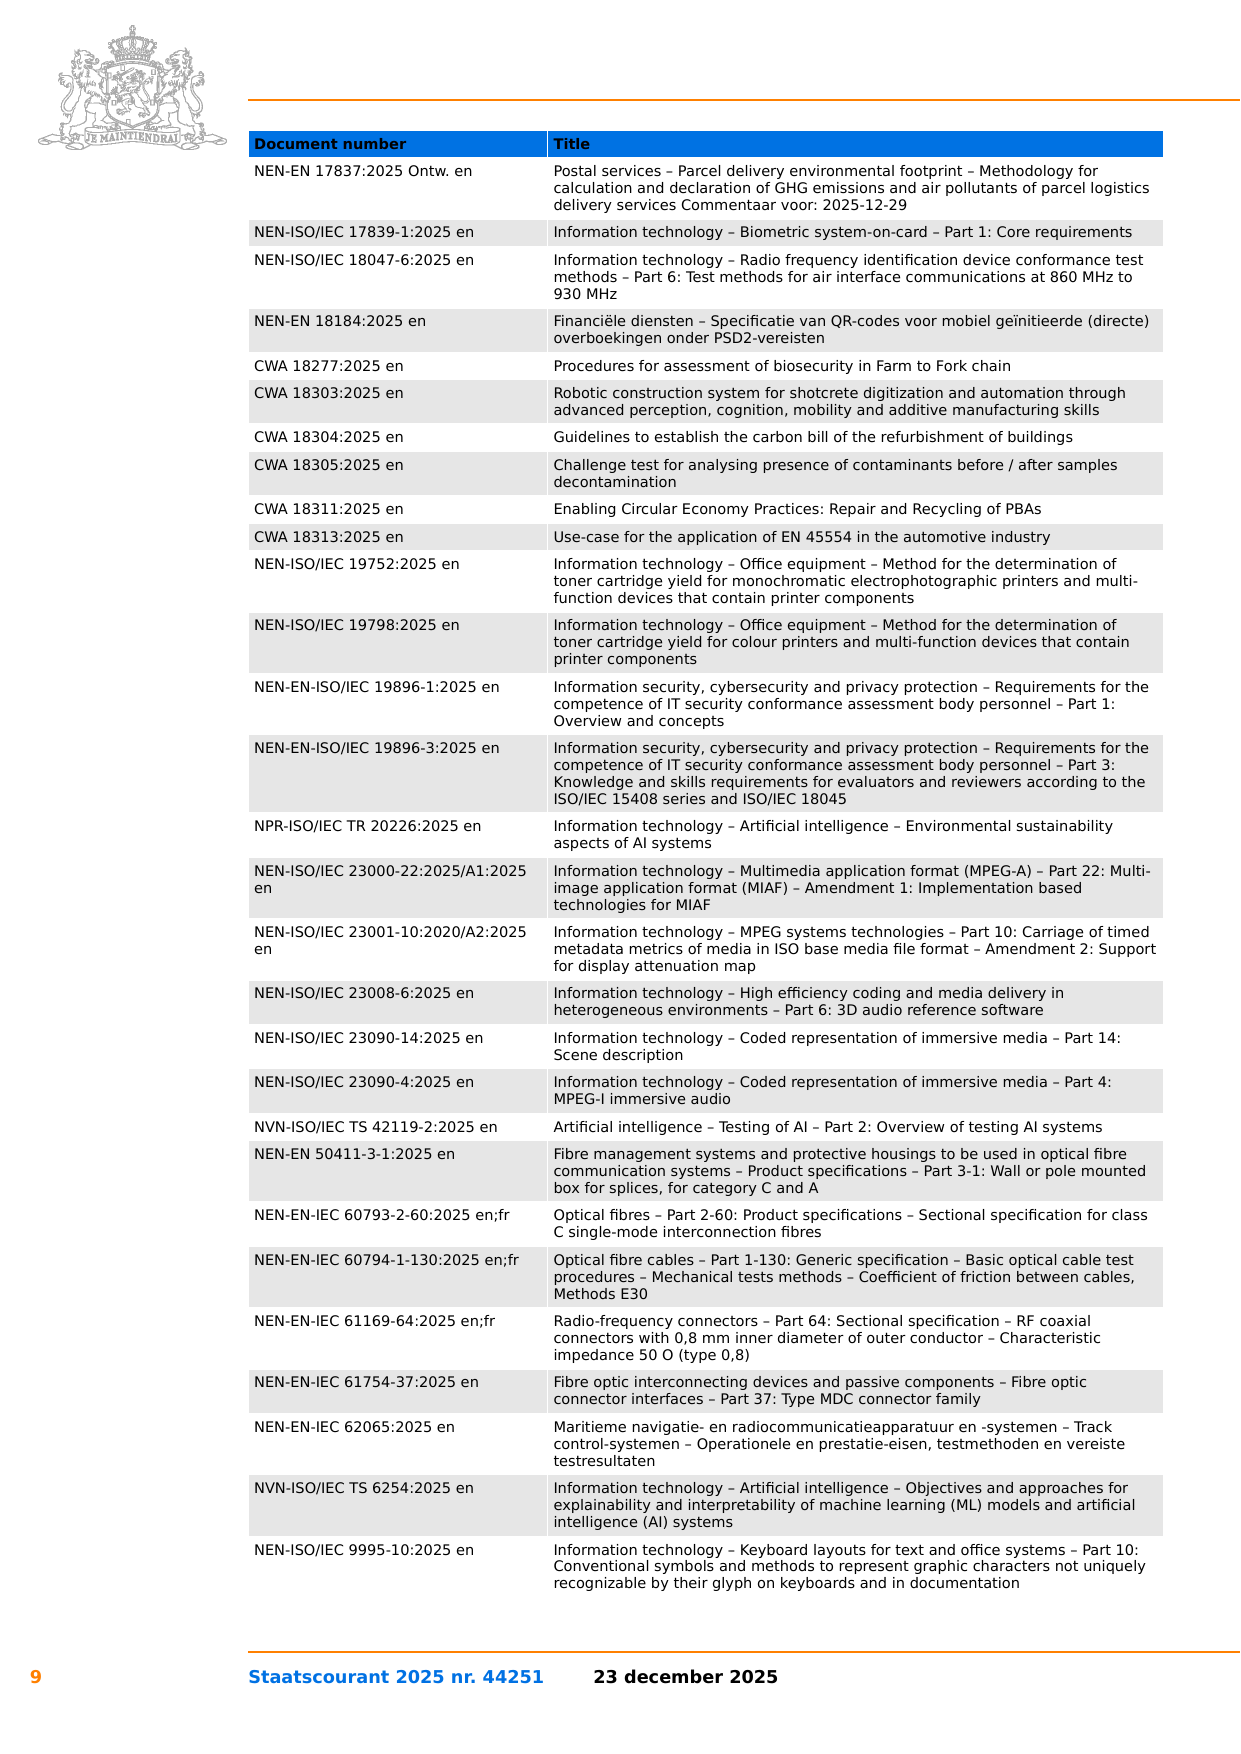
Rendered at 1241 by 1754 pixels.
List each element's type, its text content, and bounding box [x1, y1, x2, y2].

table_cell NEN-EN-ISO/IEC 19896-3:2025 en [249, 735, 547, 812]
table_cell NEN-EN 17837:2025 Ontw. en [249, 158, 547, 219]
table_cell NEN-ISO/IEC 23000-22:2025/A1:2025 en [249, 858, 547, 918]
table_cell Procedures for assessment of biosecurity in Farm to Fork chain [548, 353, 1163, 379]
table_cell Information security, cybersecurity and privacy protection – Requirements for the competence of IT security conformance assessment body personnel – Part 1: Overview and concepts [548, 674, 1163, 734]
picture [38, 25, 227, 150]
table_cell NEN-EN-IEC 61754-37:2025 en [249, 1370, 547, 1413]
table_cell Radio-frequency connectors – Part 64: Sectional specification – RF coaxial connectors with 0,8 mm inner diameter of outer conductor – Characteristic impedance 50 O (type 0,8) [548, 1308, 1163, 1368]
table_cell NEN-ISO/IEC 9995-10:2025 en [249, 1537, 547, 1597]
table_cell NEN-EN 18184:2025 en [249, 309, 547, 352]
table_cell Information technology – MPEG systems technologies – Part 10: Carriage of timed metadata metrics of media in ISO base media file format – Amendment 2: Support for display attenuation map [548, 919, 1163, 979]
table_cell Information technology – Radio frequency identification device conformance test methods – Part 6: Test methods for air interface communications at 860 MHz to 930 MHz [548, 247, 1163, 307]
table_cell Information technology – Artificial intelligence – Environmental sustainability aspects of AI systems [548, 814, 1163, 857]
table_cell Information technology – Biometric system-on-card – Part 1: Core requirements [548, 220, 1163, 246]
table_cell NEN-EN 50411-3-1:2025 en [249, 1141, 547, 1201]
table_cell Optical fibres – Part 2-60: Product specifications – Sectional specification for class C single-mode interconnection fibres [548, 1203, 1163, 1246]
table_cell NEN-ISO/IEC 23001-10:2020/A2:2025 en [249, 919, 547, 979]
table_cell Challenge test for analysing presence of contaminants before / after samples decontamination [548, 452, 1163, 495]
table_cell NEN-EN-IEC 60793-2-60:2025 en;fr [249, 1203, 547, 1246]
table_cell NEN-ISO/IEC 19798:2025 en [249, 613, 547, 673]
table_cell Information technology – Coded representation of immersive media – Part 4: MPEG-I immersive audio [548, 1069, 1163, 1113]
table_cell NPR-ISO/IEC TR 20226:2025 en [249, 814, 547, 857]
table_cell Guidelines to establish the carbon bill of the refurbishment of buildings [548, 425, 1163, 451]
table_cell NEN-ISO/IEC 23090-14:2025 en [249, 1025, 547, 1068]
table_cell CWA 18303:2025 en [249, 380, 547, 423]
table_cell NEN-EN-IEC 62065:2025 en [249, 1414, 547, 1474]
table_cell Information technology – Office equipment – Method for the determination of toner cartridge yield for colour printers and multi-function devices that contain printer components [548, 613, 1163, 673]
table_cell Information technology – Office equipment – Method for the determination of toner cartridge yield for monochromatic electrophotographic printers and multi-function devices that contain printer components [548, 551, 1163, 611]
table_cell Information technology – Coded representation of immersive media – Part 14: Scene description [548, 1025, 1163, 1068]
table_cell CWA 18313:2025 en [249, 524, 547, 550]
table_cell NVN-ISO/IEC TS 42119-2:2025 en [249, 1114, 547, 1140]
table_cell Information technology – Keyboard layouts for text and office systems – Part 10: Conventional symbols and methods to represent graphic characters not uniquely recognizable by their glyph on keyboards and in documentation [548, 1537, 1163, 1597]
table_cell CWA 18304:2025 en [249, 425, 547, 451]
table_cell Robotic construction system for shotcrete digitization and automation through advanced perception, cognition, mobility and additive manufacturing skills [548, 380, 1163, 423]
table_cell Maritieme navigatie- en radiocommunicatieapparatuur en -systemen – Track control-systemen – Operationele en prestatie-eisen, testmethoden en vereiste testresultaten [548, 1414, 1163, 1474]
table_cell CWA 18305:2025 en [249, 452, 547, 495]
table_cell NEN-ISO/IEC 19752:2025 en [249, 551, 547, 611]
table_cell Artificial intelligence – Testing of AI – Part 2: Overview of testing AI systems [548, 1114, 1163, 1140]
table_cell Optical fibre cables – Part 1-130: Generic specification – Basic optical cable test procedures – Mechanical tests methods – Coefficient of friction between cables, Methods E30 [548, 1247, 1163, 1307]
table_cell NEN-EN-IEC 60794-1-130:2025 en;fr [249, 1247, 547, 1307]
table_cell Information technology – High efficiency coding and media delivery in heterogeneous environments – Part 6: 3D audio reference software [548, 981, 1163, 1024]
table_cell Enabling Circular Economy Practices: Repair and Recycling of PBAs [548, 496, 1163, 523]
table_cell Use-case for the application of EN 45554 in the automotive industry [548, 524, 1163, 550]
table_cell CWA 18277:2025 en [249, 353, 547, 379]
table_cell CWA 18311:2025 en [249, 496, 547, 523]
table_cell NEN-EN-ISO/IEC 19896-1:2025 en [249, 674, 547, 734]
table_header Document number [249, 131, 547, 157]
table_cell Fibre optic interconnecting devices and passive components – Fibre optic connector interfaces – Part 37: Type MDC connector family [548, 1370, 1163, 1413]
table_cell Information security, cybersecurity and privacy protection – Requirements for the competence of IT security conformance assessment body personnel – Part 3: Knowledge and skills requirements for evaluators and reviewers according to the ISO/IEC 15408 series and ISO/IEC 18045 [548, 735, 1163, 812]
table_cell Fibre management systems and protective housings to be used in optical fibre communication systems – Product specifications – Part 3-1: Wall or pole mounted box for splices, for category C and A [548, 1141, 1163, 1201]
table_cell NVN-ISO/IEC TS 6254:2025 en [249, 1475, 547, 1536]
table_cell Financiële diensten – Specificatie van QR-codes voor mobiel geïnitieerde (directe) overboekingen onder PSD2-vereisten [548, 309, 1163, 352]
table_cell NEN-ISO/IEC 18047-6:2025 en [249, 247, 547, 307]
table_header Title [548, 131, 1163, 157]
table_cell NEN-EN-IEC 61169-64:2025 en;fr [249, 1308, 547, 1368]
table_cell Postal services – Parcel delivery environmental footprint – Methodology for calculation and declaration of GHG emissions and air pollutants of parcel logistics delivery services Commentaar voor: 2025-12-29 [548, 158, 1163, 219]
table_cell NEN-ISO/IEC 17839-1:2025 en [249, 220, 547, 246]
table_cell Information technology – Multimedia application format (MPEG-A) – Part 22: Multi-image application format (MIAF) – Amendment 1: Implementation based technologies for MIAF [548, 858, 1163, 918]
table_cell NEN-ISO/IEC 23090-4:2025 en [249, 1069, 547, 1113]
table_cell Information technology – Artificial intelligence – Objectives and approaches for explainability and interpretability of machine learning (ML) models and artificial intelligence (AI) systems [548, 1475, 1163, 1536]
table_cell NEN-ISO/IEC 23008-6:2025 en [249, 981, 547, 1024]
